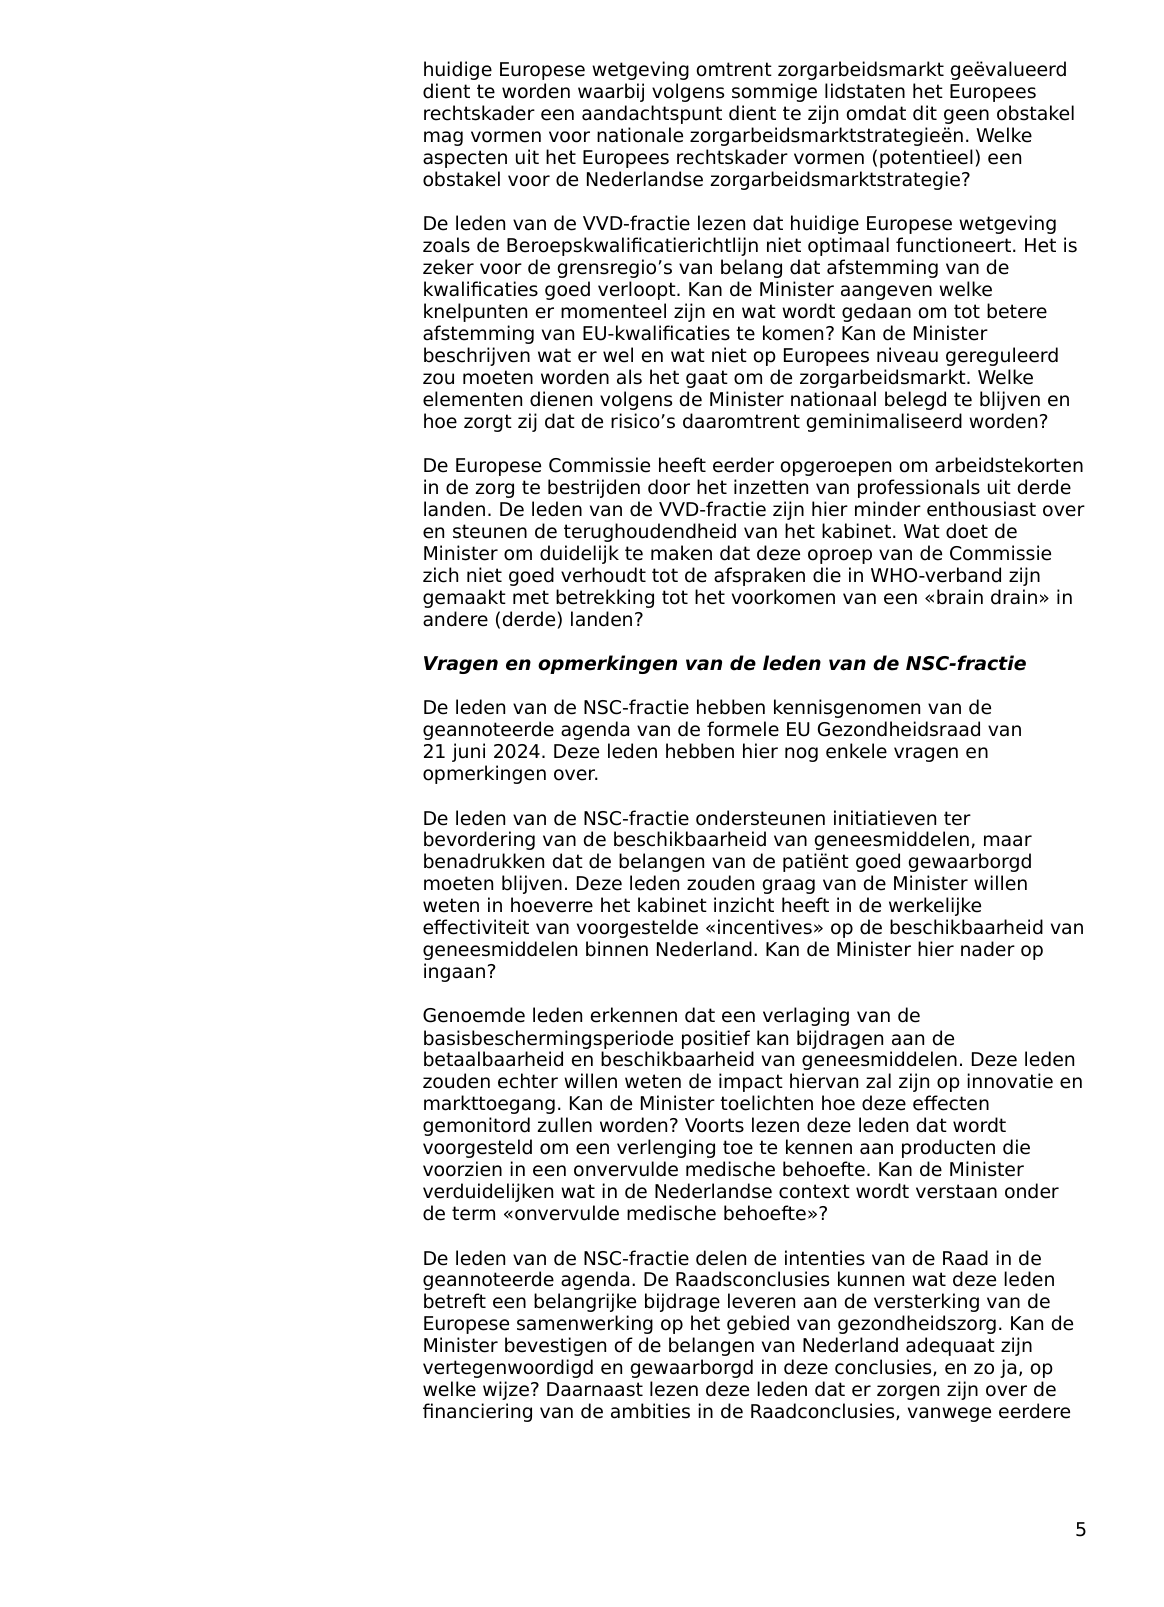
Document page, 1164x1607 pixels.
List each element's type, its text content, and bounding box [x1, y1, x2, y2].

text Genoemde leden erkennen dat een verlaging van de basisbeschermingsperiode positief kan bijdragen aan de betaalbaarheid en beschikbaarheid van geneesmiddelen. Deze leden zouden echter willen weten de impact hiervan zal zijn op innovatie en markttoegang. Kan de Minister toelichten hoe deze effecten gemonitord zullen worden? Voorts lezen deze leden dat wordt voorgesteld om een verlenging toe te kennen aan producten die voorzien in een onvervulde medische behoefte. Kan de Minister verduidelijken wat in de Nederlandse context wordt verstaan onder de term «onvervulde medische behoefte»? [422, 1005, 1087, 1225]
text huidige Europese wetgeving omtrent zorgarbeidsmarkt geëvalueerd dient te worden waarbij volgens sommige lidstaten het Europees rechtskader een aandachtspunt dient te zijn omdat dit geen obstakel mag vormen voor nationale zorgarbeidsmarktstrategieën. Welke aspecten uit het Europees rechtskader vormen (potentieel) een obstakel voor de Nederlandse zorgarbeidsmarktstrategie? [422, 59, 1087, 191]
text De leden van de NSC-fractie hebben kennisgenomen van de geannoteerde agenda van de formele EU Gezondheidsraad van 21 juni 2024. Deze leden hebben hier nog enkele vragen en opmerkingen over. [422, 697, 1087, 785]
text De leden van de NSC-fractie ondersteunen initiatieven ter bevordering van de beschikbaarheid van geneesmiddelen, maar benadrukken dat de belangen van de patiënt goed gewaarborgd moeten blijven. Deze leden zouden graag van de Minister willen weten in hoeverre het kabinet inzicht heeft in de werkelijke effectiviteit van voorgestelde «incentives» op de beschikbaarheid van geneesmiddelen binnen Nederland. Kan de Minister hier nader op ingaan? [422, 807, 1087, 983]
text De leden van de VVD-fractie lezen dat huidige Europese wetgeving zoals de Beroepskwalificatierichtlijn niet optimaal functioneert. Het is zeker voor de grensregio’s van belang dat afstemming van de kwalificaties goed verloopt. Kan de Minister aangeven welke knelpunten er momenteel zijn en wat wordt gedaan om tot betere afstemming van EU-kwalificaties te komen? Kan de Minister beschrijven wat er wel en wat niet op Europees niveau gereguleerd zou moeten worden als het gaat om de zorgarbeidsmarkt. Welke elementen dienen volgens de Minister nationaal belegd te blijven en hoe zorgt zij dat de risico’s daaromtrent geminimaliseerd worden? [422, 213, 1087, 433]
text De Europese Commissie heeft eerder opgeroepen om arbeidstekorten in de zorg te bestrijden door het inzetten van professionals uit derde landen. De leden van de VVD-fractie zijn hier minder enthousiast over en steunen de terughoudendheid van het kabinet. Wat doet de Minister om duidelijk te maken dat deze oproep van de Commissie zich niet goed verhoudt tot de afspraken die in WHO-verband zijn gemaakt met betrekking tot het voorkomen van een «brain drain» in andere (derde) landen? [422, 455, 1087, 631]
text De leden van de NSC-fractie delen de intenties van de Raad in de geannoteerde agenda. De Raadsconclusies kunnen wat deze leden betreft een belangrijke bijdrage leveren aan de versterking van de Europese samenwerking op het gebied van gezondheidszorg. Kan de Minister bevestigen of de belangen van Nederland adequaat zijn vertegenwoordigd en gewaarborgd in deze conclusies, en zo ja, op welke wijze? Daarnaast lezen deze leden dat er zorgen zijn over de financiering van de ambities in de Raadconclusies, vanwege eerdere [422, 1247, 1087, 1423]
subtitle Vragen en opmerkingen van de leden van de NSC-fractie [422, 653, 1087, 675]
